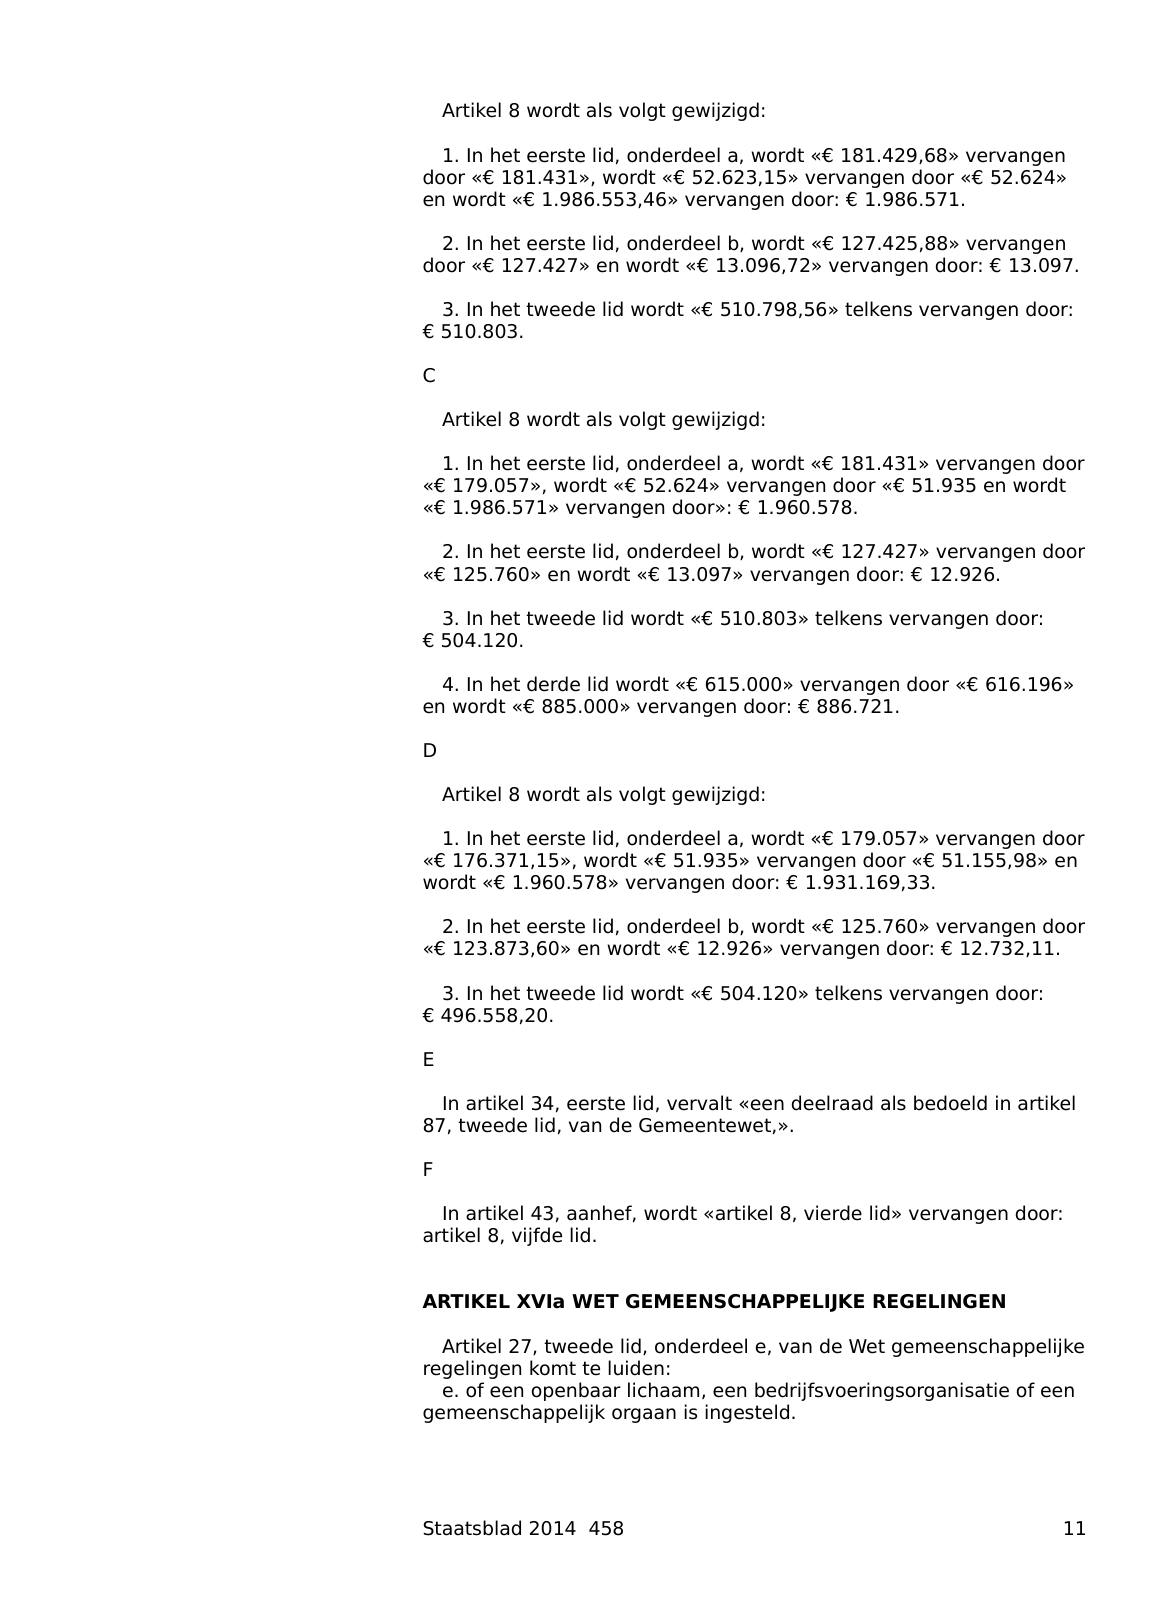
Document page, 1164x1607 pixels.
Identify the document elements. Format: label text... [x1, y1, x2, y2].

text E [422, 1049, 1087, 1071]
text Artikel 8 wordt als volgt gewijzigd: [422, 784, 1087, 806]
text D [422, 740, 1087, 762]
text Artikel 8 wordt als volgt gewijzigd: [422, 100, 1087, 122]
text 3. In het tweede lid wordt «€ 510.803» telkens vervangen door: € 504.120. [422, 608, 1087, 652]
text In artikel 34, eerste lid, vervalt «een deelraad als bedoeld in artikel 87, tweede lid, van de Gemeentewet,». [422, 1093, 1087, 1137]
text C [422, 365, 1087, 387]
text 2. In het eerste lid, onderdeel b, wordt «€ 127.425,88» vervangen door «€ 127.427» en wordt «€ 13.096,72» vervangen door: € 13.097. [422, 233, 1087, 277]
text 1. In het eerste lid, onderdeel a, wordt «€ 179.057» vervangen door «€ 176.371,15», wordt «€ 51.935» vervangen door «€ 51.155,98» en wordt «€ 1.960.578» vervangen door: € 1.931.169,33. [422, 828, 1087, 894]
text Artikel 8 wordt als volgt gewijzigd: [422, 409, 1087, 431]
text 3. In het tweede lid wordt «€ 510.798,56» telkens vervangen door: € 510.803. [422, 299, 1087, 343]
text 1. In het eerste lid, onderdeel a, wordt «€ 181.431» vervangen door «€ 179.057», wordt «€ 52.624» vervangen door «€ 51.935 en wordt «€ 1.986.571» vervangen door»: € 1.960.578. [422, 453, 1087, 519]
text e. of een openbaar lichaam, een bedrijfsvoeringsorganisatie of een gemeenschappelijk orgaan is ingesteld. [422, 1379, 1087, 1423]
text F [422, 1159, 1087, 1181]
text 2. In het eerste lid, onderdeel b, wordt «€ 125.760» vervangen door «€ 123.873,60» en wordt «€ 12.926» vervangen door: € 12.732,11. [422, 916, 1087, 960]
subtitle ARTIKEL XVIa WET GEMEENSCHAPPELIJKE REGELINGEN [422, 1291, 1087, 1313]
text 1. In het eerste lid, onderdeel a, wordt «€ 181.429,68» vervangen door «€ 181.431», wordt «€ 52.623,15» vervangen door «€ 52.624» en wordt «€ 1.986.553,46» vervangen door: € 1.986.571. [422, 144, 1087, 211]
text Artikel 27, tweede lid, onderdeel e, van de Wet gemeenschappelijke regelingen komt te luiden: [422, 1336, 1087, 1379]
text 2. In het eerste lid, onderdeel b, wordt «€ 127.427» vervangen door «€ 125.760» en wordt «€ 13.097» vervangen door: € 12.926. [422, 541, 1087, 585]
text In artikel 43, aanhef, wordt «artikel 8, vierde lid» vervangen door: artikel 8, vijfde lid. [422, 1203, 1087, 1247]
text 4. In het derde lid wordt «€ 615.000» vervangen door «€ 616.196» en wordt «€ 885.000» vervangen door: € 886.721. [422, 674, 1087, 718]
text 3. In het tweede lid wordt «€ 504.120» telkens vervangen door: € 496.558,20. [422, 982, 1087, 1026]
